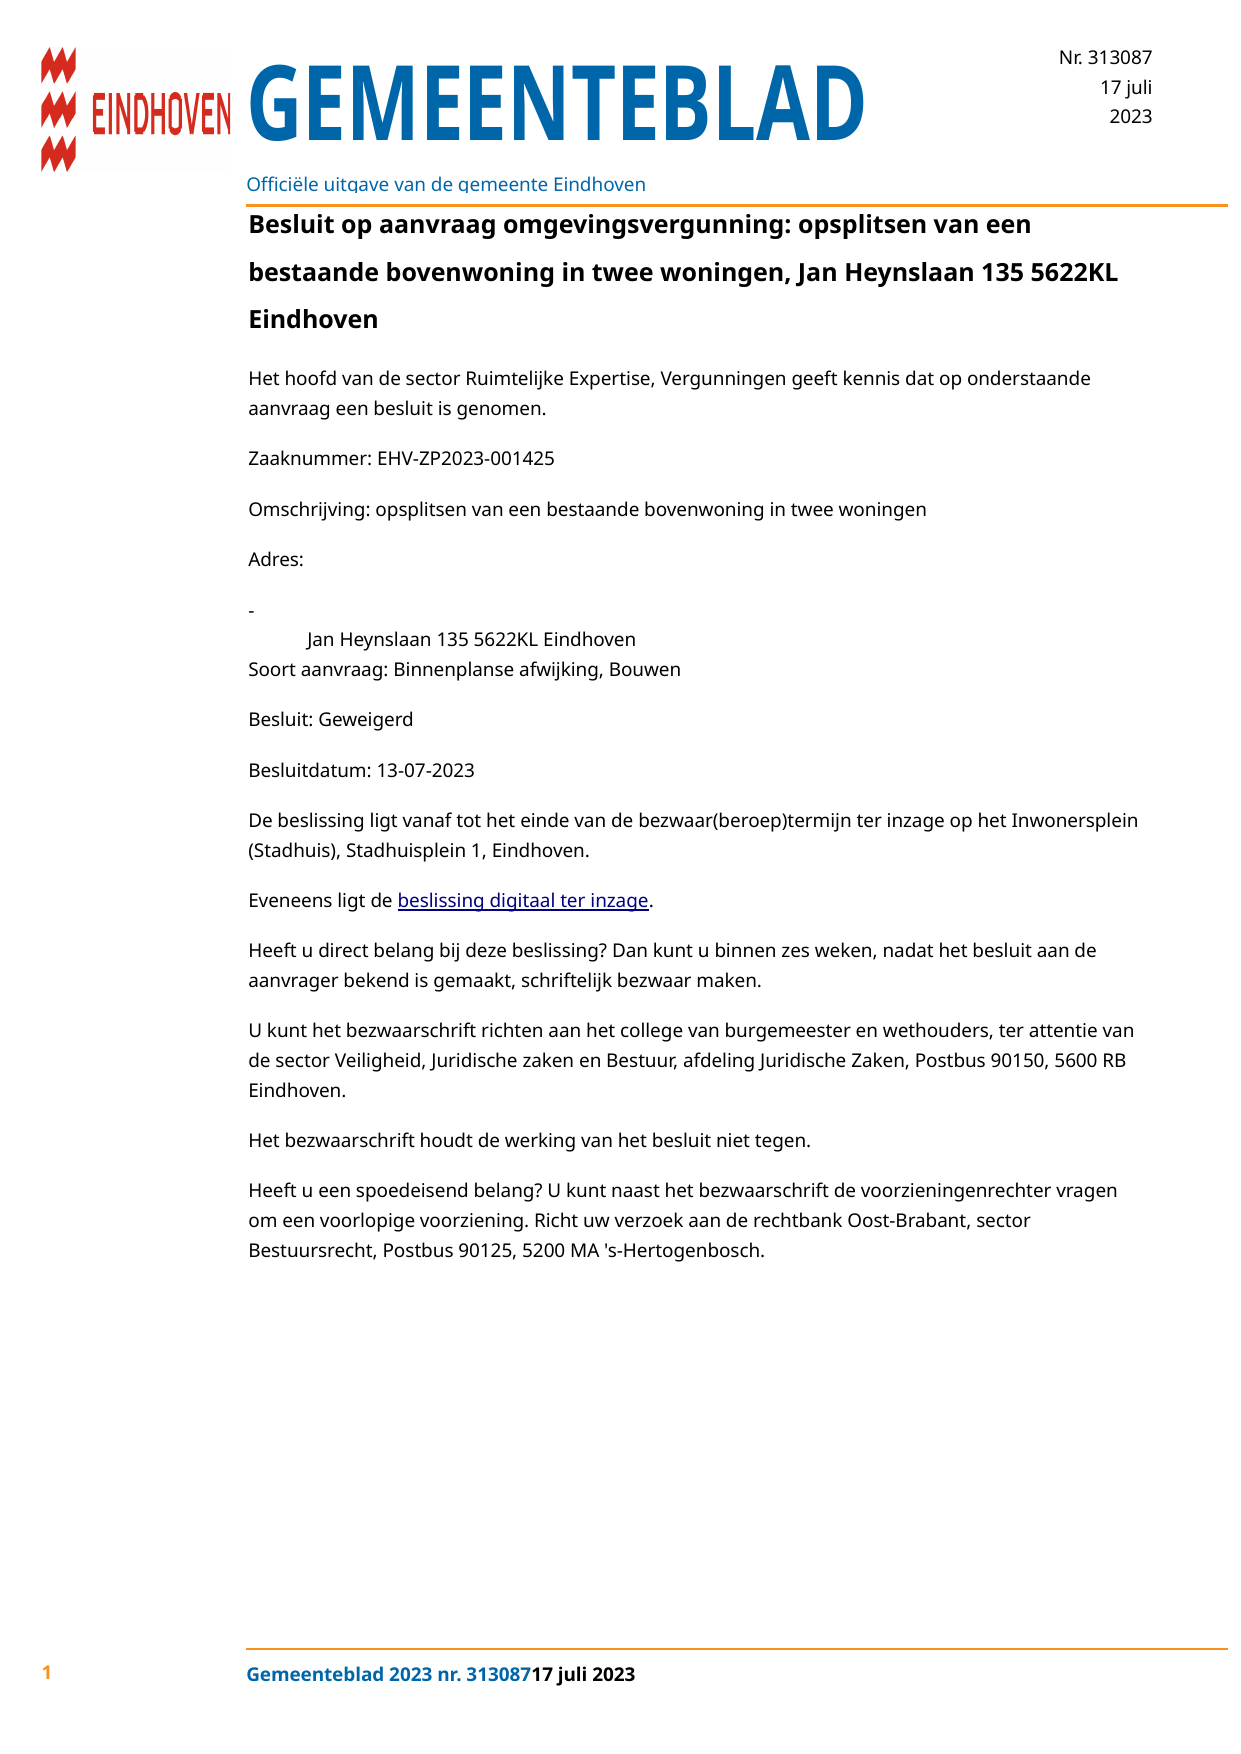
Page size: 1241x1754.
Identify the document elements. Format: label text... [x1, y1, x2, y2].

text Besluit op aanvraag omgevingsvergunning: opsplitsen van een bestaande bovenwoning in twee woningen, Jan Heynslaan 135 5622KL Eindhoven [248, 207, 1152, 336]
text Zaaknummer: EHV-ZP2023-001425 [248, 446, 1152, 471]
text U kunt het bezwaarschrift richten aan het college van burgemeester en wethouders, ter attentie van de sector Veiligheid, Juridische zaken en Bestuur, afdeling Juridische Zaken, Postbus 90150, 5600 RB Eindhoven. [248, 1018, 1152, 1102]
text Besluitdatum: 13-07-2023 [248, 757, 1152, 782]
text Omschrijving: opsplitsen van een bestaande bovenwoning in twee woningen [248, 496, 1152, 522]
text Het bezwaarschrift houdt de werking van het besluit niet tegen. [248, 1127, 1152, 1153]
text Het hoofd van de sector Ruimtelijke Expertise, Vergunningen geeft kennis dat op onderstaande aanvraag een besluit is genomen. [248, 366, 1152, 421]
picture [41, 47, 231, 172]
text Eveneens ligt de beslissing digitaal ter inzage. [248, 887, 1152, 913]
text De beslissing ligt vanaf tot het einde van de bezwaar(beroep)termijn ter inzage op het Inwonersplein (Stadhuis), Stadhuisplein 1, Eindhoven. [248, 807, 1152, 862]
text Heeft u direct belang bij deze beslissing? Dan kunt u binnen zes weken, nadat het besluit aan de aanvrager bekend is gemaakt, schriftelijk bezwaar maken. [248, 938, 1152, 993]
text Heeft u een spoedeisend belang? U kunt naast het bezwaarschrift de voorzieningenrechter vragen om een voorlopige voorziening. Richt uw verzoek aan de rechtbank Oost-Brabant, sector Bestuursrecht, Postbus 90125, 5200 MA 's-Hertogenbosch. [248, 1178, 1152, 1262]
text Besluit: Geweigerd [248, 706, 1152, 732]
text Adres: [248, 546, 1152, 572]
text Soort aanvraag: Binnenplanse afwijking, Bouwen [248, 656, 1152, 682]
list Jan Heynslaan 135 5622KL Eindhoven [248, 626, 1152, 652]
